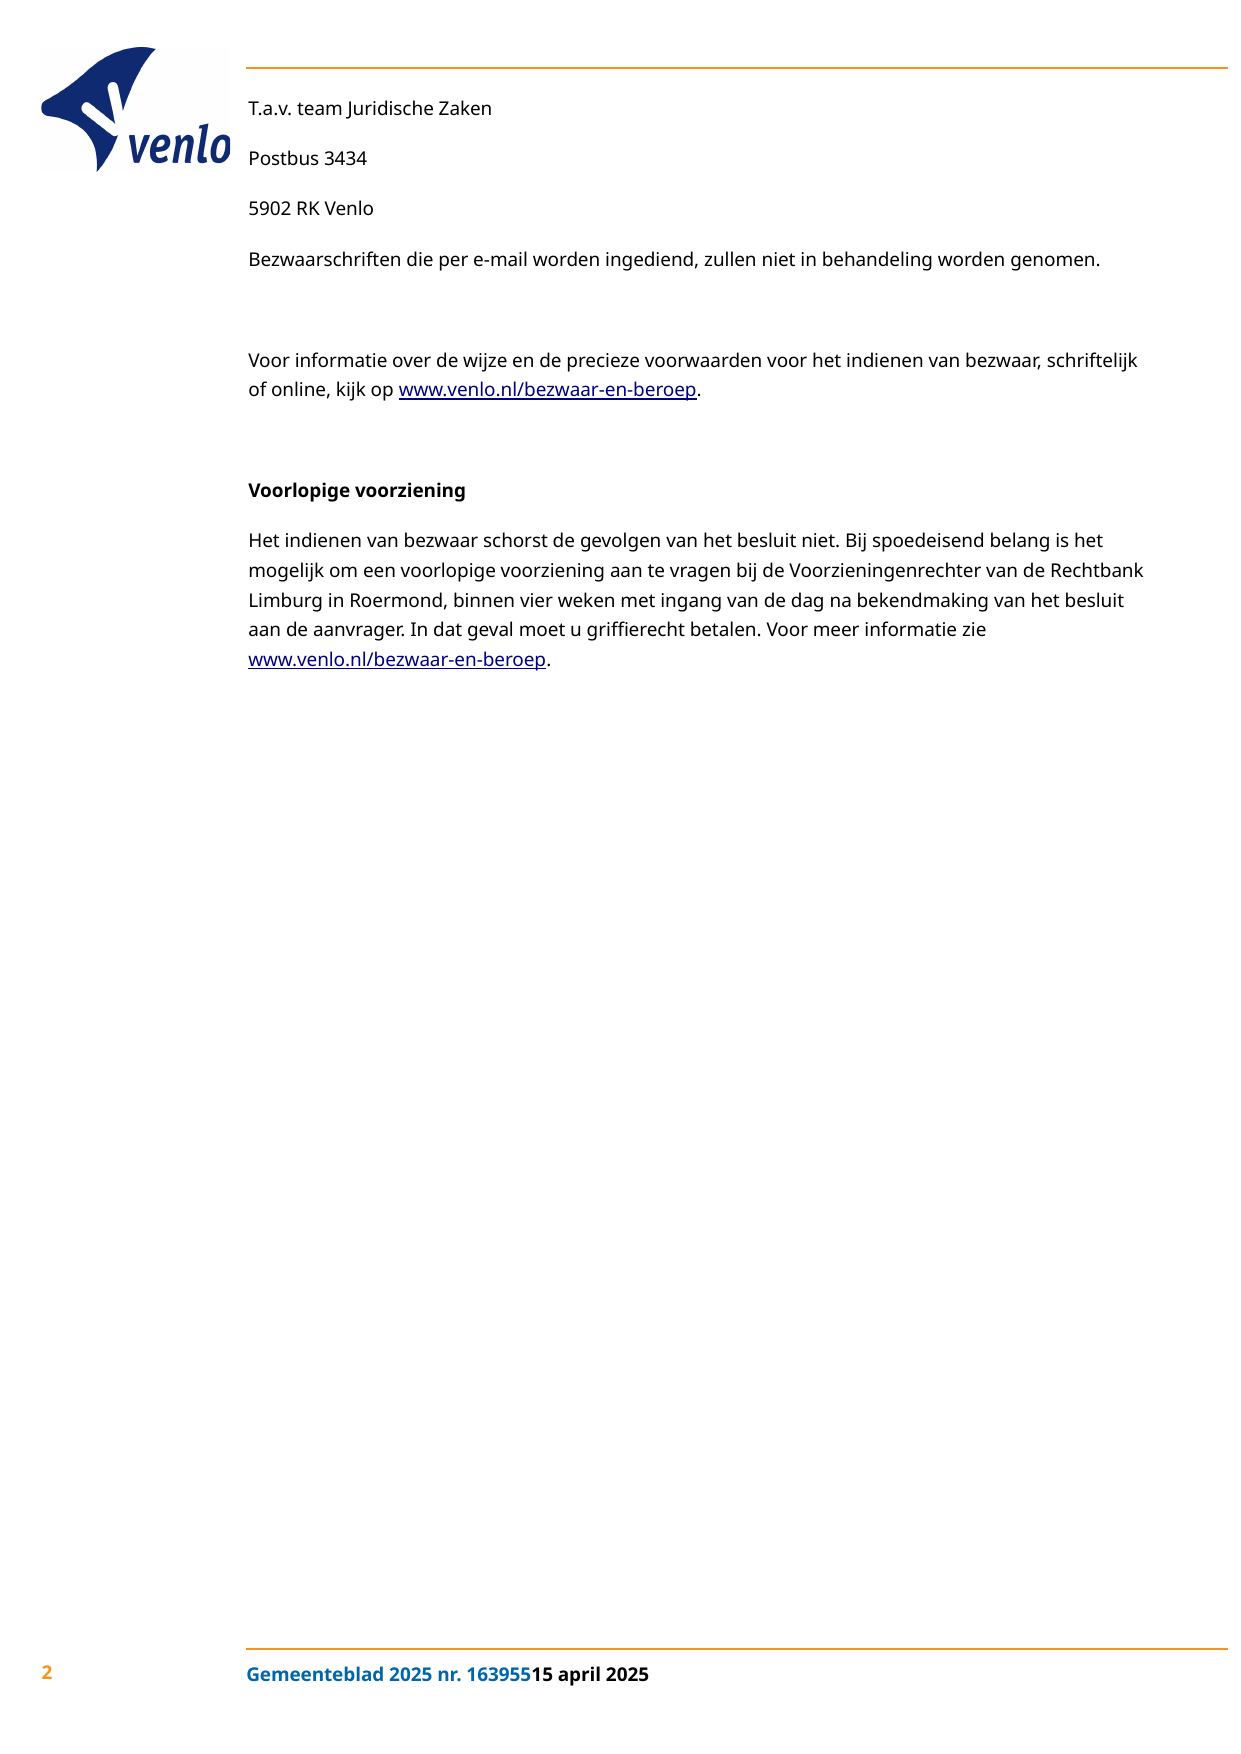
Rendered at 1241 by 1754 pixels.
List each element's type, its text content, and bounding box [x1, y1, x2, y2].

text Postbus 3434 [248, 145, 1152, 171]
picture [41, 47, 231, 172]
text Bezwaarschriften die per e-mail worden ingediend, zullen niet in behandeling worden genomen. [248, 246, 1152, 272]
text Het indienen van bezwaar schorst de gevolgen van het besluit niet. Bij spoedeisend belang is het mogelijk om een voorlopige voorziening aan te vragen bij de Voorzieningenrechter van de Rechtbank Limburg in Roermond, binnen vier weken met ingang van de dag na bekendmaking van het besluit aan de aanvrager. In dat geval moet u griffierecht betalen. Voor meer informatie zie www.venlo.nl/bezwaar-en-beroep. [248, 528, 1152, 672]
text 5902 RK Venlo [248, 196, 1152, 221]
text Voor informatie over de wijze en de precieze voorwaarden voor het indienen van bezwaar, schriftelijk of online, kijk op www.venlo.nl/bezwaar-en-beroep. [248, 347, 1152, 402]
text T.a.v. team Juridische Zaken [248, 95, 1152, 121]
text Voorlopige voorziening [248, 477, 1152, 503]
